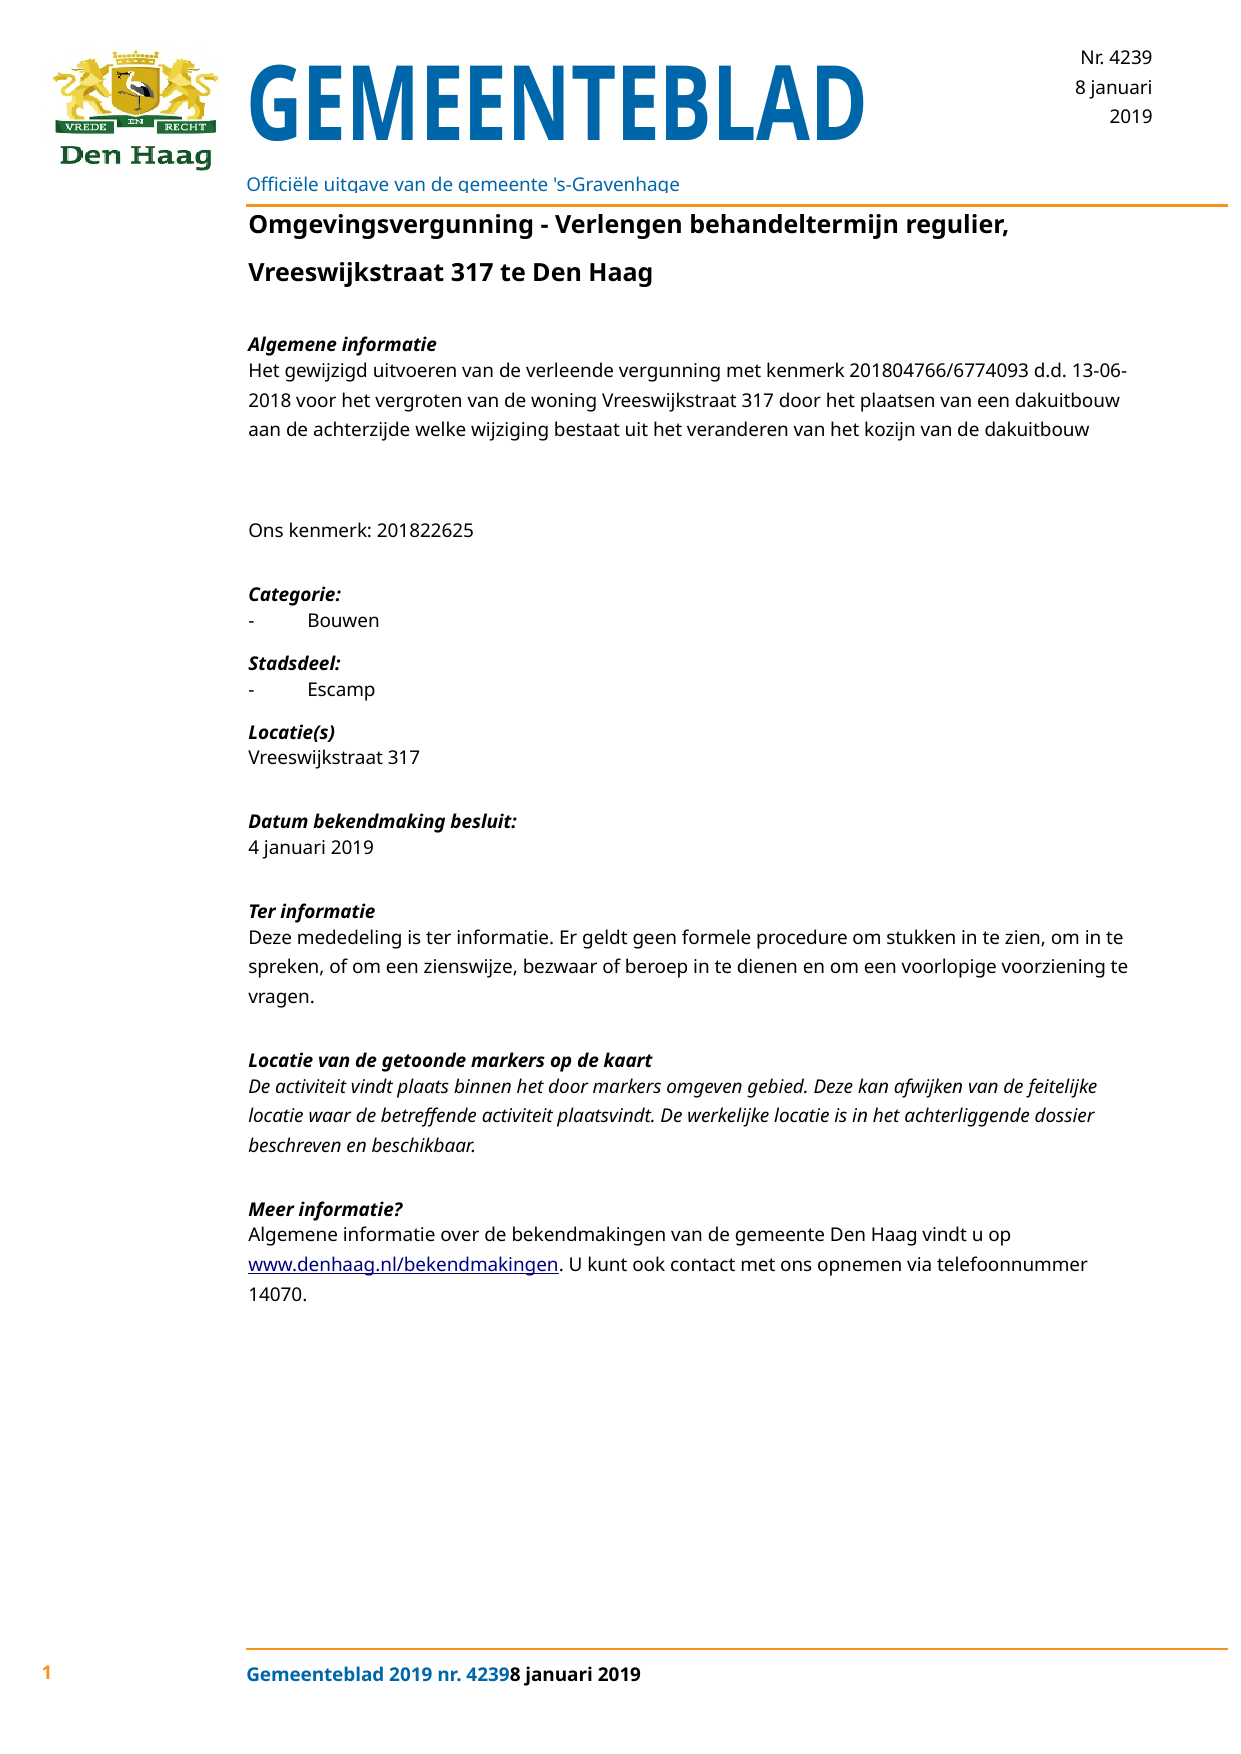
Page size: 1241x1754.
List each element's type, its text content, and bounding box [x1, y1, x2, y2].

text Vreeswijkstraat 317 [248, 744, 1152, 770]
text Het gewijzigd uitvoeren van de verleende vergunning met kenmerk 201804766/6774093 d.d. 13-06-2018 voor het vergroten van de woning Vreeswijkstraat 317 door het plaatsen van een dakuitbouw aan de achterzijde welke wijziging bestaat uit het veranderen van het kozijn van de dakuitbouw [248, 357, 1152, 442]
text Ter informatie [248, 898, 1152, 924]
text 4 januari 2019 [248, 834, 1152, 860]
text Locatie(s) [248, 719, 1152, 744]
text Ons kenmerk: 201822625 [248, 517, 1152, 543]
text Algemene informatie [248, 331, 1152, 357]
text Deze mededeling is ter informatie. Er geldt geen formele procedure om stukken in te zien, om in te spreken, of om een zienswijze, bezwaar of beroep in te dienen en om een voorlopige voorziening te vragen. [248, 924, 1152, 1009]
text Locatie van de getoonde markers op de kaart [248, 1047, 1152, 1073]
list Bouwen [248, 607, 1152, 633]
list Escamp [248, 676, 1152, 701]
text Omgevingsvergunning - Verlengen behandeltermijn regulier, Vreeswijkstraat 317 te Den Haag [248, 207, 1152, 288]
text Meer informatie? [248, 1196, 1152, 1222]
text Algemene informatie over de bekendmakingen van de gemeente Den Haag vindt u op www.denhaag.nl/bekendmakingen. U kunt ook contact met ons opnemen via telefoonnummer 14070. [248, 1222, 1152, 1307]
picture [41, 47, 231, 172]
text Stadsdeel: [248, 650, 1152, 676]
text Datum bekendmaking besluit: [248, 808, 1152, 834]
text De activiteit vindt plaats binnen het door markers omgeven gebied. Deze kan afwijken van de feitelijke locatie waar de betreffende activiteit plaatsvindt. De werkelijke locatie is in het achterliggende dossier beschreven en beschikbaar. [248, 1073, 1152, 1158]
text Categorie: [248, 581, 1152, 607]
